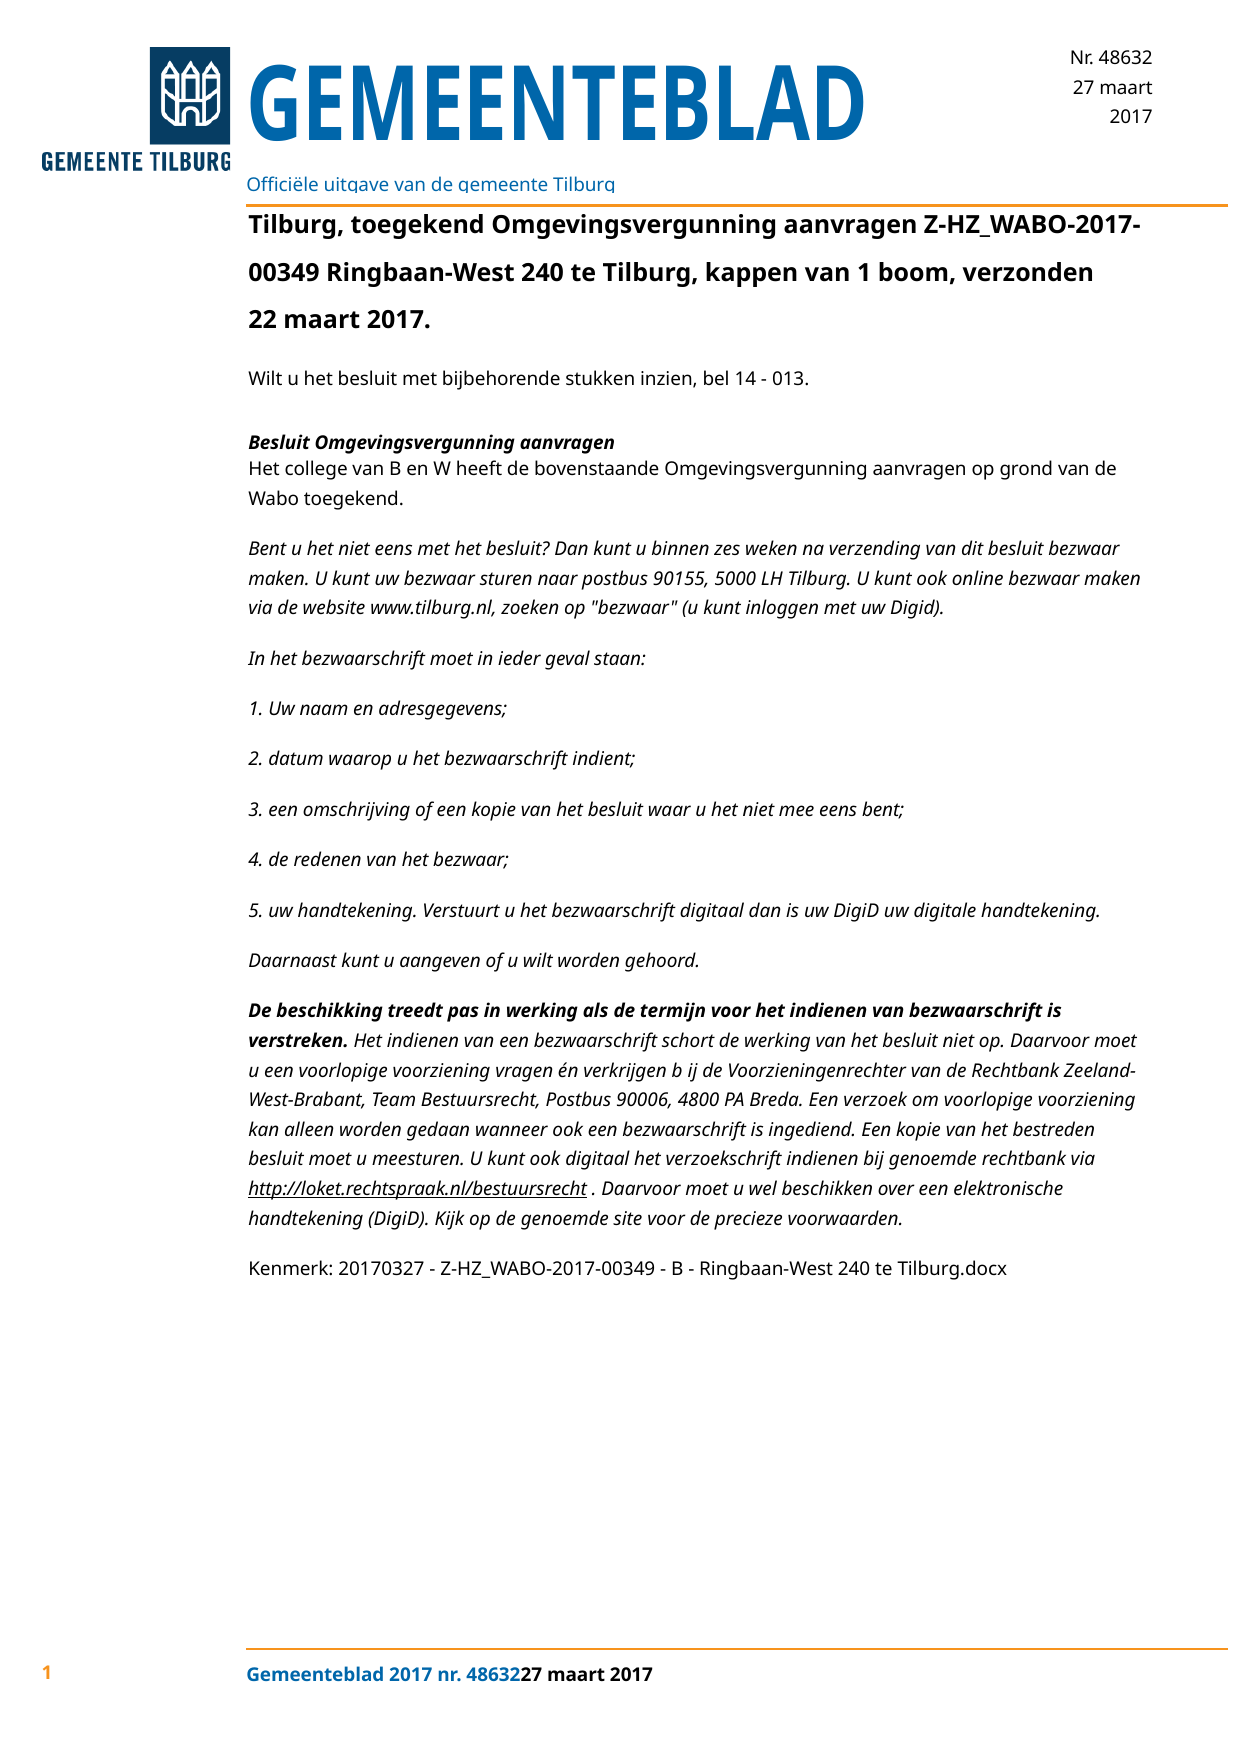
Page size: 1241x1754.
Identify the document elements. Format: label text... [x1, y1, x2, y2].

text 2. datum waarop u het bezwaarschrift indient; [248, 746, 1152, 771]
picture [41, 47, 231, 172]
text Wilt u het besluit met bijbehorende stukken inzien, bel 14 - 013. [248, 366, 1152, 391]
text 4. de redenen van het bezwaar; [248, 846, 1152, 872]
text Kenmerk: 20170327 - Z-HZ_WABO-2017-00349 - B - Ringbaan-West 240 te Tilburg.docx [248, 1255, 1152, 1281]
text 5. uw handtekening. Verstuurt u het bezwaarschrift digitaal dan is uw DigiD uw digitale handtekening. [248, 897, 1152, 923]
text Bent u het niet eens met het besluit? Dan kunt u binnen zes weken na verzending van dit besluit bezwaar maken. U kunt uw bezwaar sturen naar postbus 90155, 5000 LH Tilburg. U kunt ook online bezwaar maken via de website www.tilburg.nl, zoeken op "bezwaar" (u kunt inloggen met uw Digid). [248, 535, 1152, 620]
text Daarnaast kunt u aangeven of u wilt worden gehoord. [248, 947, 1152, 973]
text 1. Uw naam en adresgegevens; [248, 695, 1152, 721]
text Het college van B en W heeft de bovenstaande Omgevingsvergunning aanvragen op grond van de Wabo toegekend. [248, 455, 1152, 511]
text De beschikking treedt pas in werking als de termijn voor het indienen van bezwaarschrift is verstreken. Het indienen van een bezwaarschrift schort de werking van het besluit niet op. Daarvoor moet u een voorlopige voorziening vragen én verkrijgen b ij de Voorzieningenrechter van de Rechtbank Zeeland-West-Brabant, Team Bestuursrecht, Postbus 90006, 4800 PA Breda. Een verzoek om voorlopige voorziening kan alleen worden gedaan wanneer ook een bezwaarschrift is ingediend. Een kopie van het bestreden besluit moet u meesturen. U kunt ook digitaal het verzoekschrift indienen bij genoemde rechtbank via http://loket.rechtspraak.nl/bestuursrecht . Daarvoor moet u wel beschikken over een elektronische handtekening (DigiD). Kijk op de genoemde site voor de precieze voorwaarden. [248, 998, 1152, 1231]
text 3. een omschrijving of een kopie van het besluit waar u het niet mee eens bent; [248, 796, 1152, 822]
text Tilburg, toegekend Omgevingsvergunning aanvragen Z-HZ_WABO-2017-00349 Ringbaan-West 240 te Tilburg, kappen van 1 boom, verzonden 22 maart 2017. [248, 207, 1152, 336]
text Besluit Omgevingsvergunning aanvragen [248, 429, 1152, 455]
text In het bezwaarschrift moet in ieder geval staan: [248, 645, 1152, 671]
